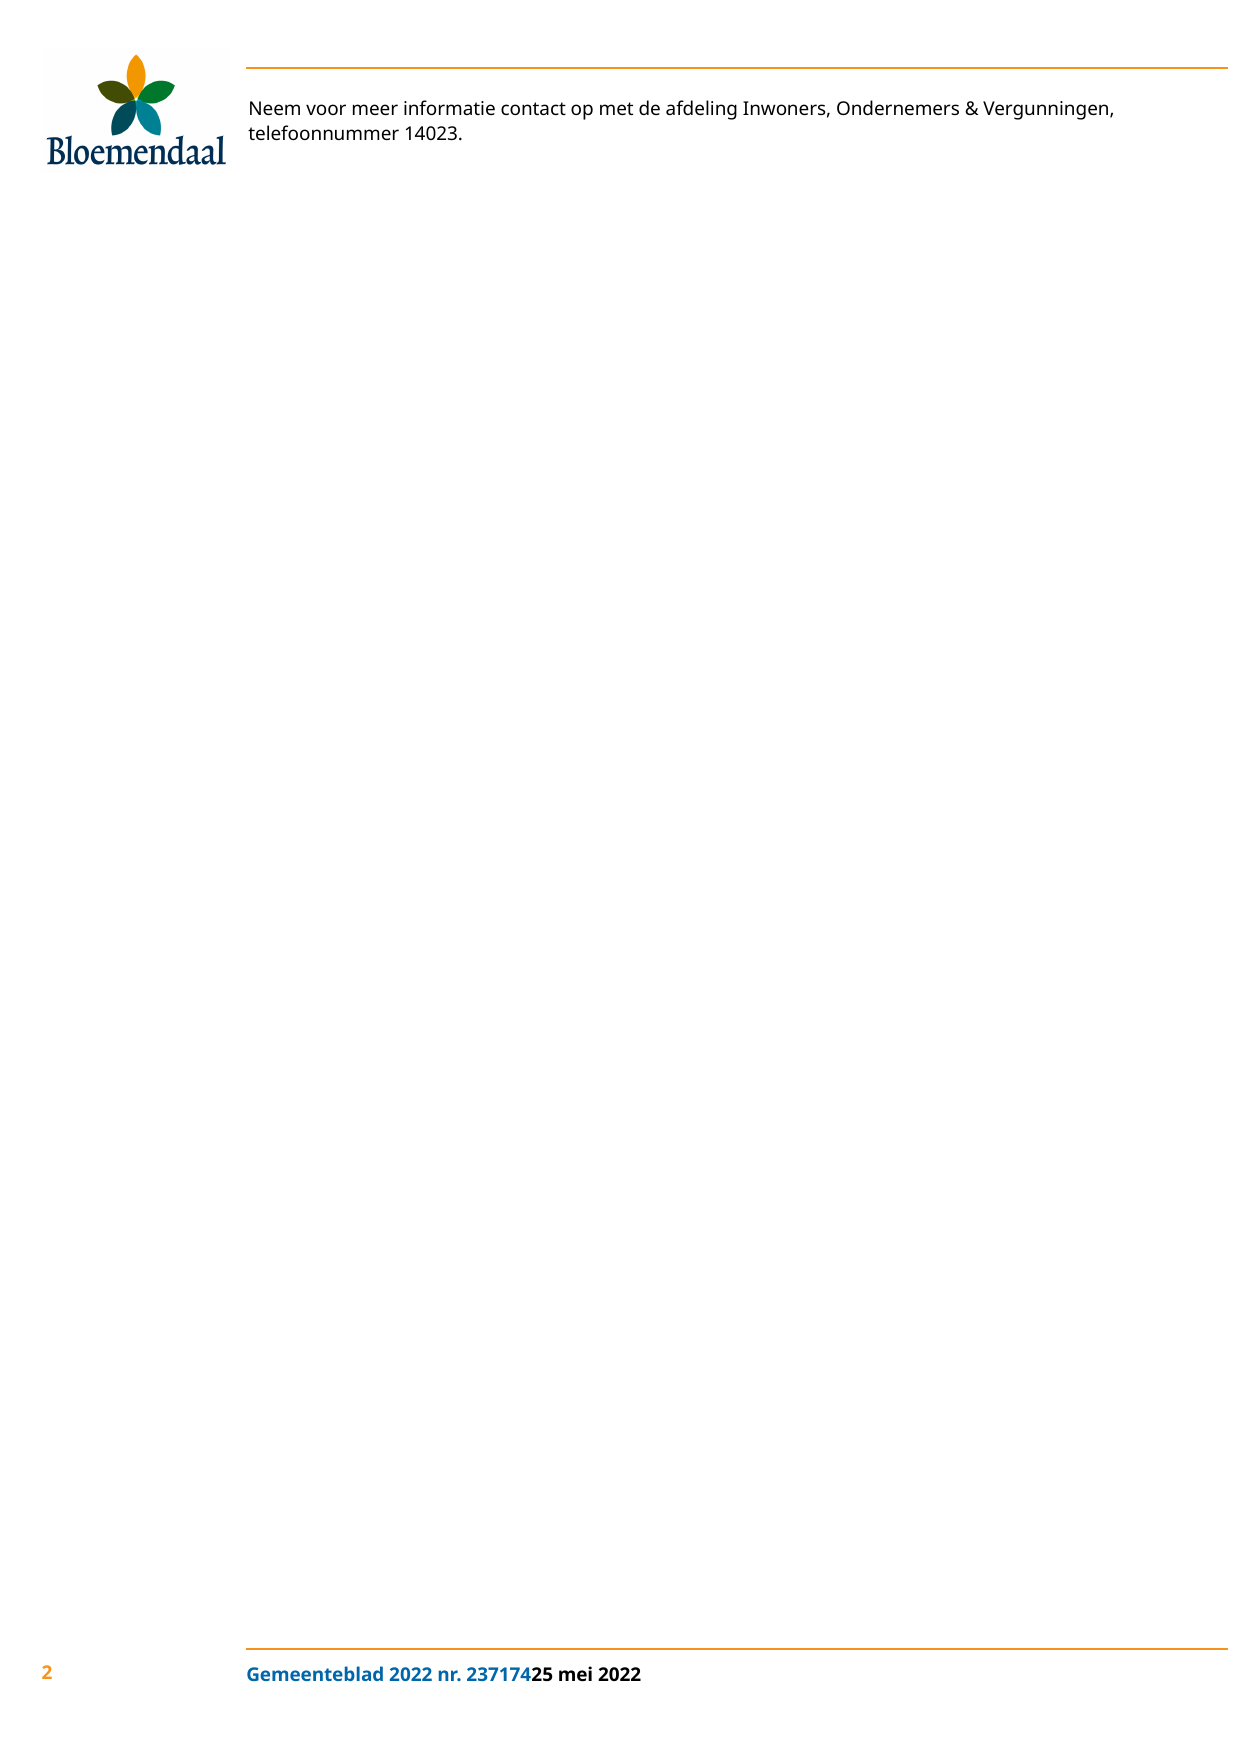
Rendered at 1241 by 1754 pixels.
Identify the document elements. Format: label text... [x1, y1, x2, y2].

text Neem voor meer informatie contact op met de afdeling Inwoners, Ondernemers & Vergunningen, telefoonnummer 14023. [248, 95, 1152, 146]
picture [41, 47, 231, 172]
